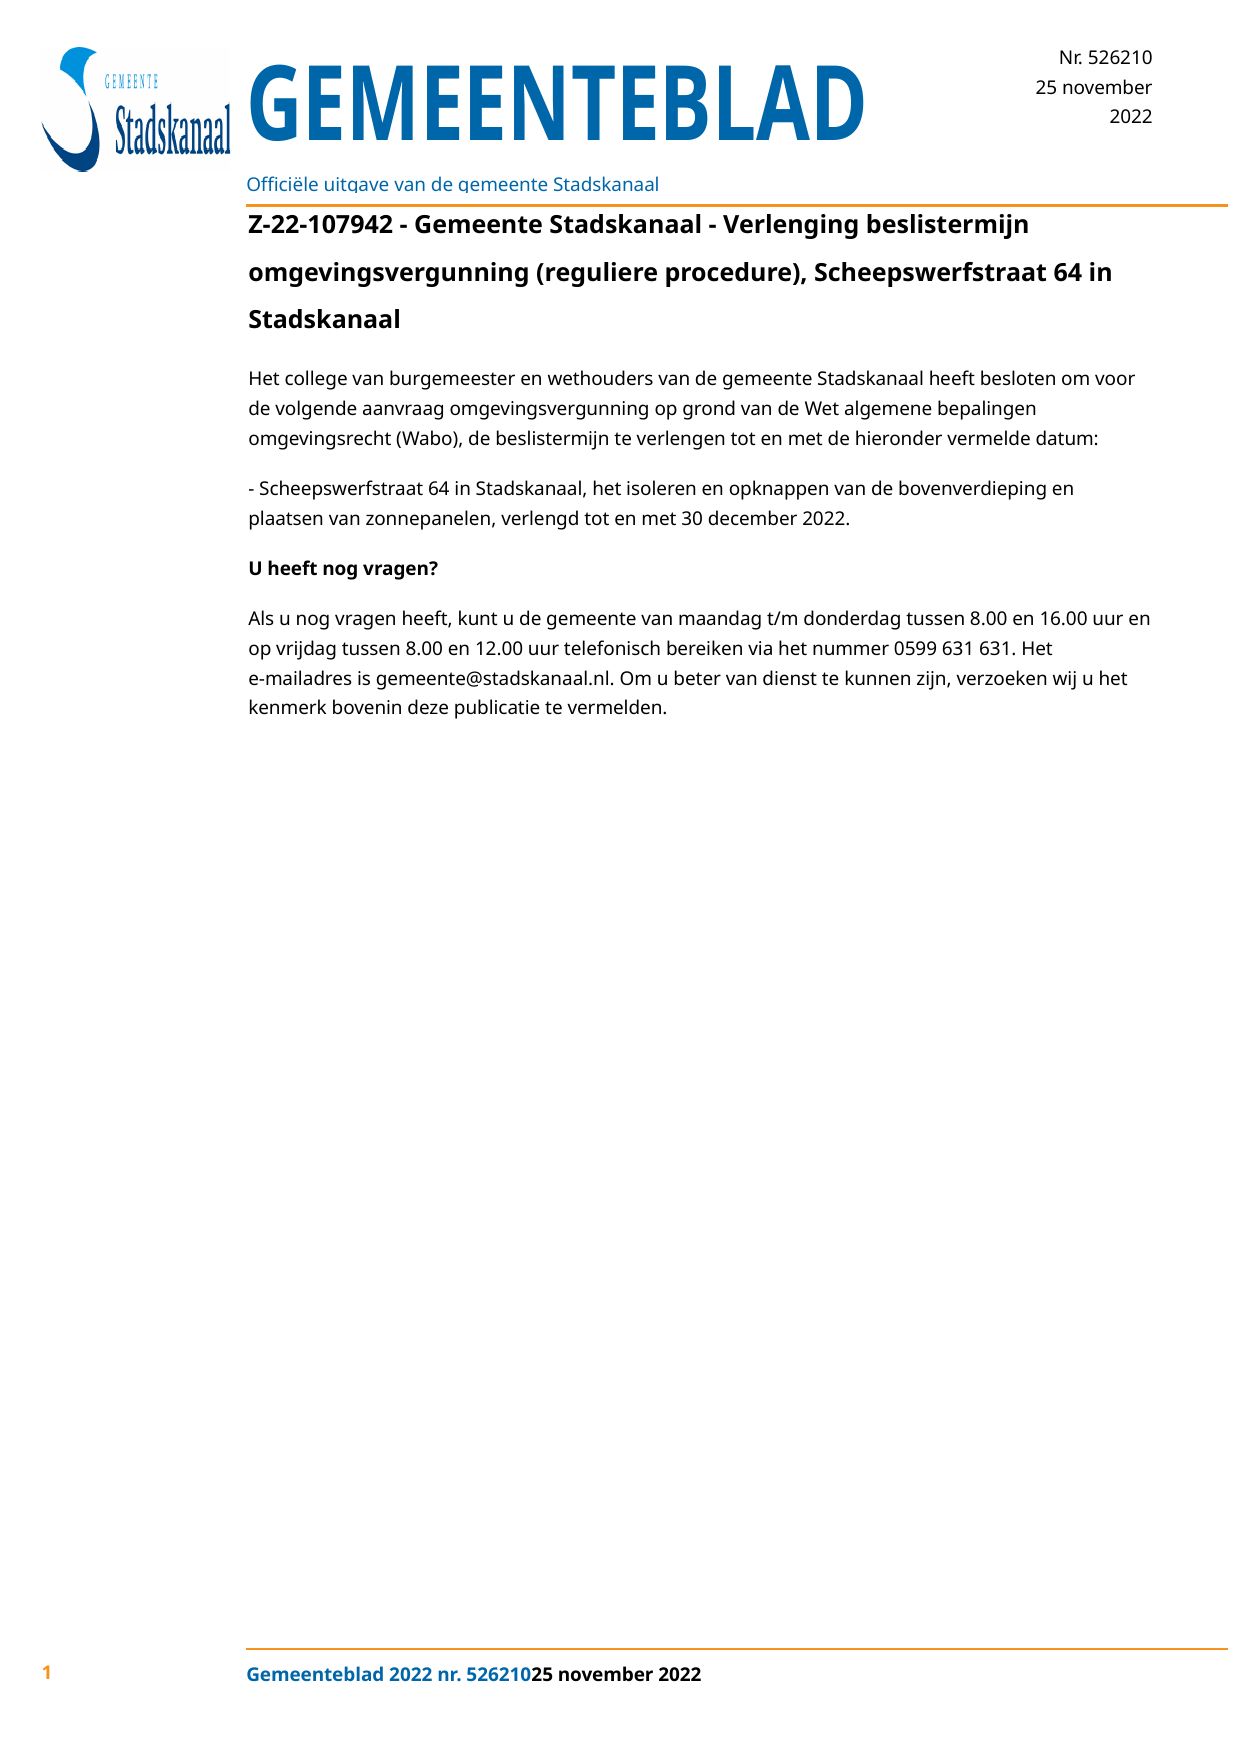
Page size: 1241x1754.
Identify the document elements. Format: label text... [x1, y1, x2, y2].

text Z-22-107942 - Gemeente Stadskanaal - Verlenging beslistermijn omgevingsvergunning (reguliere procedure), Scheepswerfstraat 64 in Stadskanaal [248, 207, 1152, 336]
text Als u nog vragen heeft, kunt u de gemeente van maandag t/m donderdag tussen 8.00 en 16.00 uur en op vrijdag tussen 8.00 en 12.00 uur telefonisch bereiken via het nummer 0599 631 631. Het e‑mailadres is gemeente@stadskanaal.nl. Om u beter van dienst te kunnen zijn, verzoeken wij u het kenmerk bovenin deze publicatie te vermelden. [248, 606, 1152, 720]
picture [41, 47, 231, 172]
text U heeft nog vragen? [248, 555, 1152, 581]
text - Scheepswerfstraat 64 in Stadskanaal, het isoleren en opknappen van de bovenverdieping en plaatsen van zonnepanelen, verlengd tot en met 30 december 2022. [248, 475, 1152, 530]
text Het college van burgemeester en wethouders van de gemeente Stadskanaal heeft besloten om voor de volgende aanvraag omgevingsvergunning op grond van de Wet algemene bepalingen omgevingsrecht (Wabo), de beslistermijn te verlengen tot en met de hieronder vermelde datum: [248, 366, 1152, 450]
